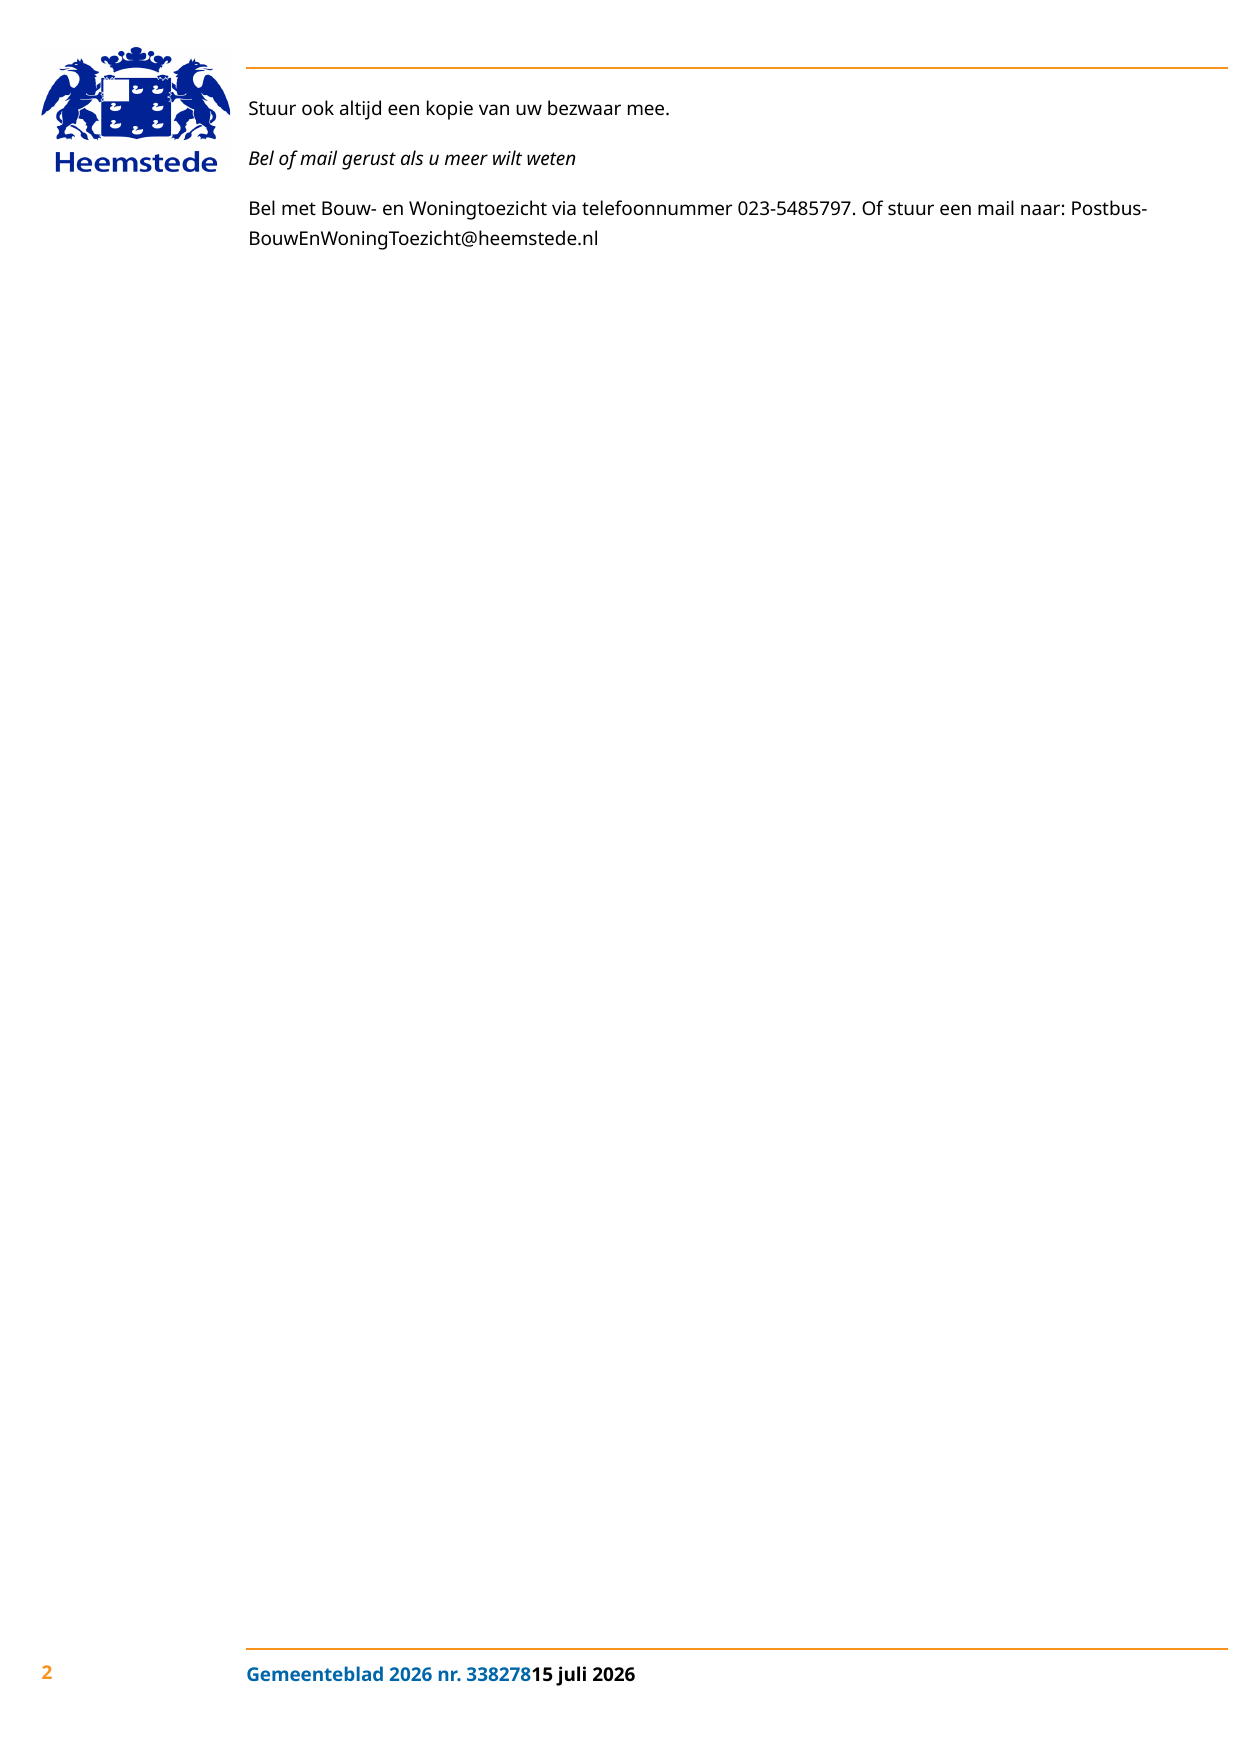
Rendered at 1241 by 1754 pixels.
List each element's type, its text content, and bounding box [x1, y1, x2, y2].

picture [41, 47, 231, 172]
text Bel of mail gerust als u meer wilt weten [248, 145, 1152, 171]
text Stuur ook altijd een kopie van uw bezwaar mee. [248, 95, 1152, 121]
text Bel met Bouw- en Woningtoezicht via telefoonnummer 023-5485797. Of stuur een mail naar: Postbus-BouwEnWoningToezicht@heemstede.nl [248, 196, 1152, 251]
